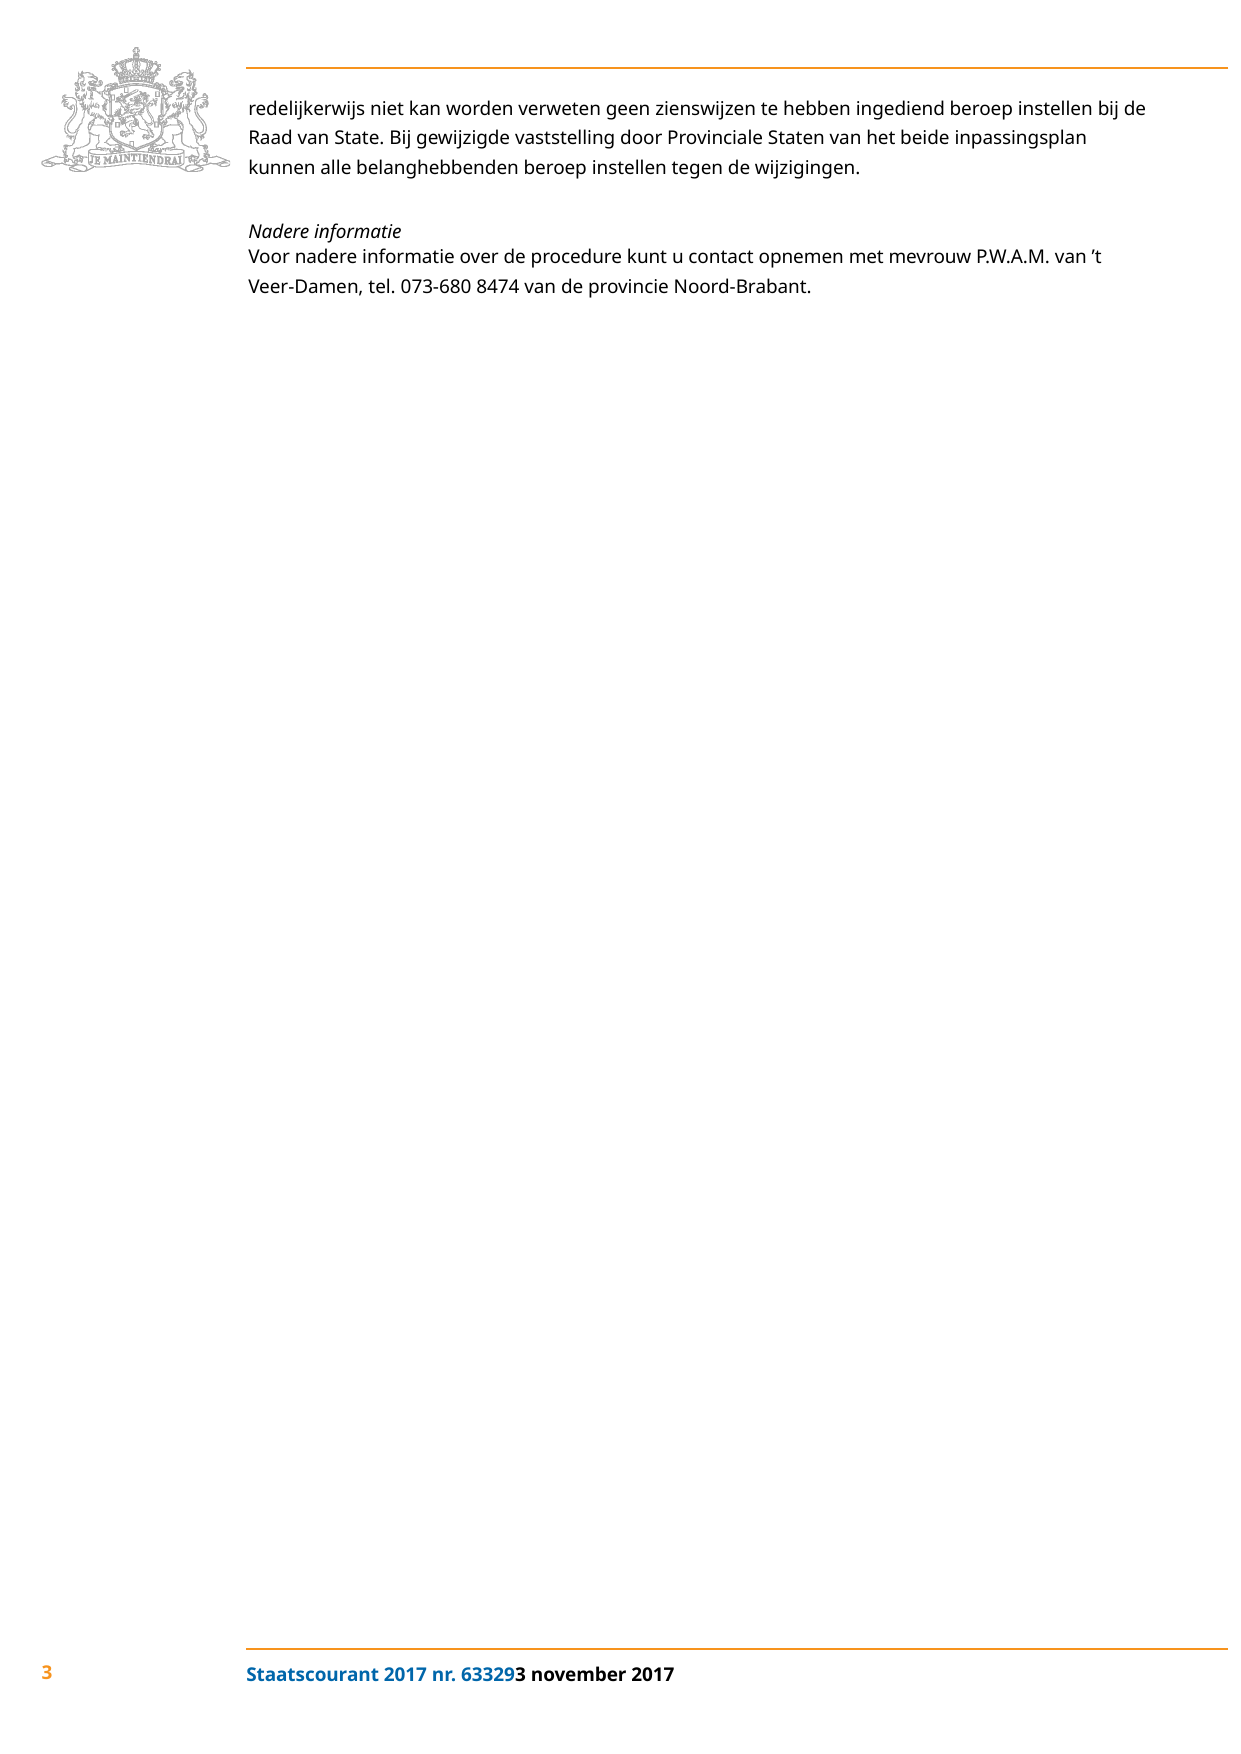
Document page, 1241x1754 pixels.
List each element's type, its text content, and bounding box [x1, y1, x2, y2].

text redelijkerwijs niet kan worden verweten geen zienswijzen te hebben ingediend beroep instellen bij de Raad van State. Bij gewijzigde vaststelling door Provinciale Staten van het beide inpassingsplan kunnen alle belanghebbenden beroep instellen tegen de wijzigingen. [248, 95, 1152, 180]
text Voor nadere informatie over de procedure kunt u contact opnemen met mevrouw P.W.A.M. van ’t Veer-Damen, tel. 073-680 8474 van de provincie Noord-Brabant. [248, 244, 1152, 299]
text Nadere informatie [248, 218, 1152, 244]
picture [41, 47, 231, 172]
